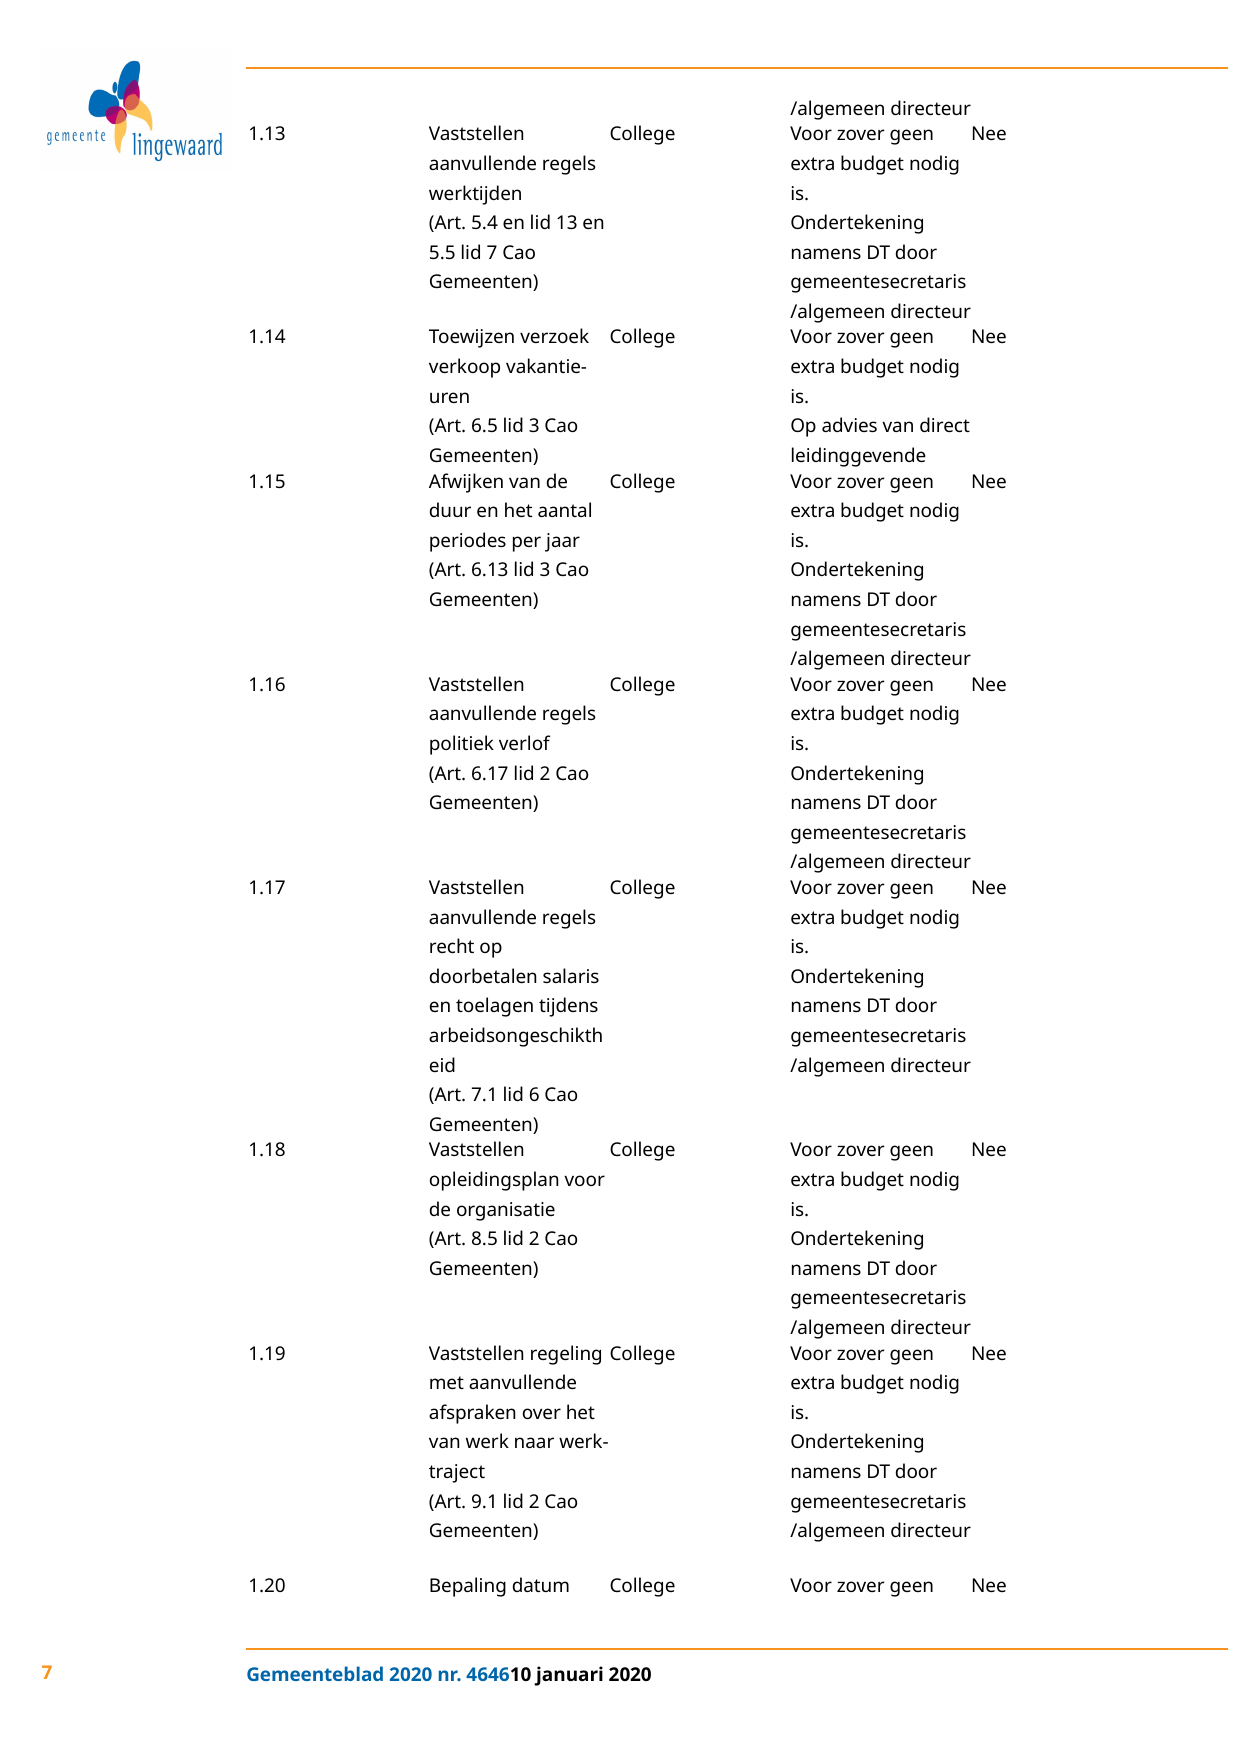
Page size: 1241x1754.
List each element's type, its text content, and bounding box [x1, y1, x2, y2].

table_cell Vaststellen aanvullende regels recht op doorbetalen salaris en toelagen tijdens arbeidsongeschiktheid (Art. 7.1 lid 6 Cao Gemeenten) [429, 874, 609, 1137]
table_cell College [609, 1573, 790, 1598]
table_cell [248, 95, 429, 121]
table_cell [971, 95, 1152, 121]
table_cell Voor zover geen extra budget nodig is. Ondertekening namens DT door gemeentesecretaris/algemeen directeur [790, 1340, 971, 1573]
table_cell Toewijzen verzoek verkoop vakantie-uren (Art. 6.5 lid 3 Cao Gemeenten) [429, 324, 609, 468]
table_cell [429, 95, 609, 121]
table_cell Voor zover geen [790, 1573, 971, 1598]
table_cell College [609, 671, 790, 874]
table_cell Voor zover geen extra budget nodig is. Ondertekening namens DT door gemeentesecretaris/algemeen directeur [790, 1137, 971, 1340]
table_cell College [609, 121, 790, 324]
table_cell College [609, 874, 790, 1137]
table_cell College [609, 324, 790, 468]
table_cell Nee [971, 1573, 1152, 1598]
table_cell Vaststellen opleidingsplan voor de organisatie (Art. 8.5 lid 2 Cao Gemeenten) [429, 1137, 609, 1340]
table_cell Voor zover geen extra budget nodig is. Ondertekening namens DT door gemeentesecretaris/algemeen directeur [790, 874, 971, 1137]
table_cell 1.19 [248, 1340, 429, 1573]
table_cell Bepaling datum [429, 1573, 609, 1598]
table_cell 1.17 [248, 874, 429, 1137]
picture [41, 47, 231, 172]
table_cell College [609, 468, 790, 671]
table_cell Nee [971, 468, 1152, 671]
table_cell 1.14 [248, 324, 429, 468]
table_cell Voor zover geen extra budget nodig is. Op advies van direct leidinggevende [790, 324, 971, 468]
table_cell Nee [971, 121, 1152, 324]
table_cell Nee [971, 874, 1152, 1137]
table_cell College [609, 1340, 790, 1573]
table_cell 1.15 [248, 468, 429, 671]
table_cell /algemeen directeur [790, 95, 971, 121]
table_cell Vaststellen regeling met aanvullende afspraken over het van werk naar werk-traject (Art. 9.1 lid 2 Cao Gemeenten) [429, 1340, 609, 1573]
table_cell Voor zover geen extra budget nodig is. Ondertekening namens DT door gemeentesecretaris/algemeen directeur [790, 671, 971, 874]
table_cell Afwijken van de duur en het aantal periodes per jaar (Art. 6.13 lid 3 Cao Gemeenten) [429, 468, 609, 671]
table_cell 1.20 [248, 1573, 429, 1598]
table_cell 1.16 [248, 671, 429, 874]
table_cell College [609, 1137, 790, 1340]
table_cell [609, 95, 790, 121]
table_cell Nee [971, 324, 1152, 468]
table_cell Vaststellen aanvullende regels politiek verlof (Art. 6.17 lid 2 Cao Gemeenten) [429, 671, 609, 874]
table_cell Nee [971, 671, 1152, 874]
table_cell Nee [971, 1340, 1152, 1573]
table_cell Voor zover geen extra budget nodig is. Ondertekening namens DT door gemeentesecretaris/algemeen directeur [790, 468, 971, 671]
table_cell Voor zover geen extra budget nodig is. Ondertekening namens DT door gemeentesecretaris/algemeen directeur [790, 121, 971, 324]
table_cell 1.13 [248, 121, 429, 324]
table_cell Nee [971, 1137, 1152, 1340]
table_cell 1.18 [248, 1137, 429, 1340]
table_cell Vaststellen aanvullende regels werktijden (Art. 5.4 en lid 13 en 5.5 lid 7 Cao Gemeenten) [429, 121, 609, 324]
